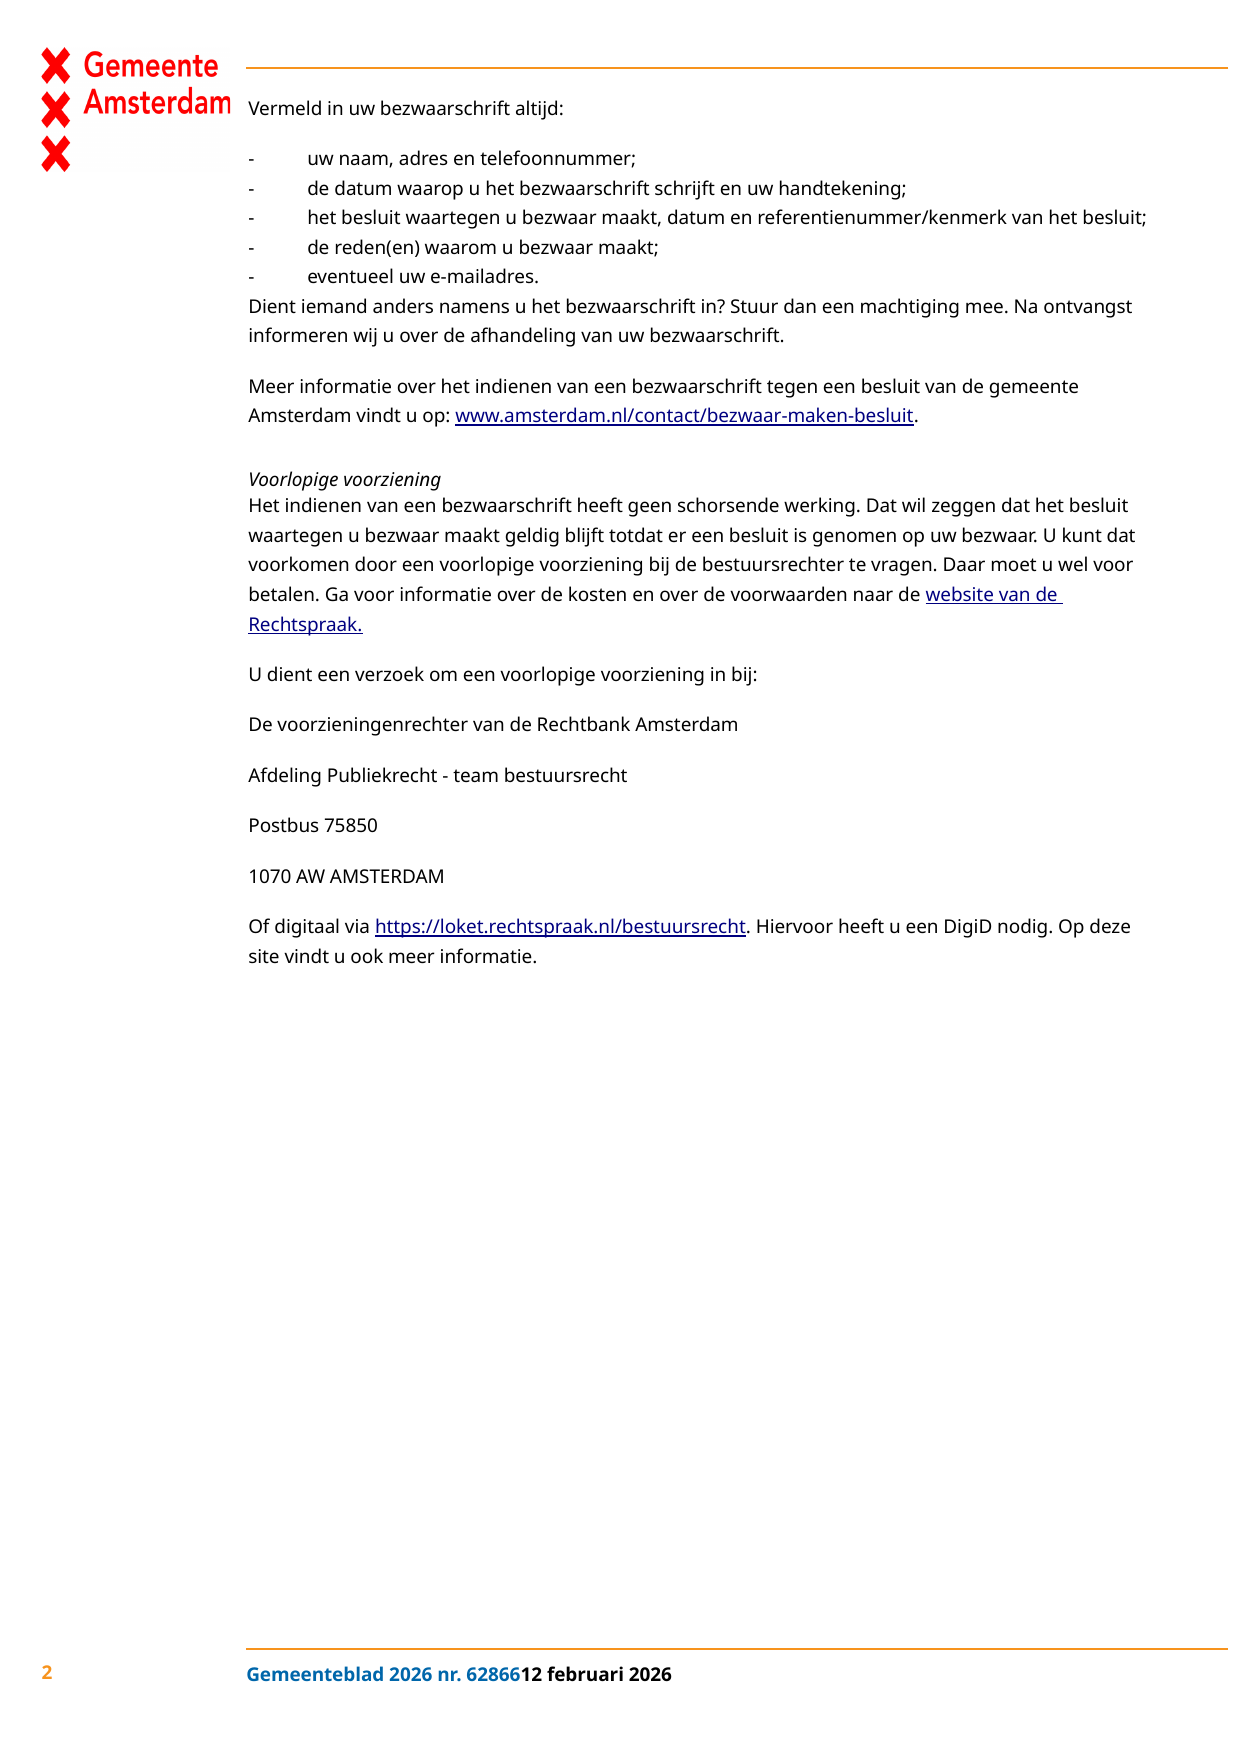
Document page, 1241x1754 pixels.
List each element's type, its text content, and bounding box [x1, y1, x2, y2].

text Postbus 75850 [248, 812, 1152, 838]
list de reden(en) waarom u bezwaar maakt; [248, 234, 1152, 260]
text Of digitaal via https://loket.rechtspraak.nl/bestuursrecht. Hiervoor heeft u een DigiD nodig. Op deze site vindt u ook meer informatie. [248, 913, 1152, 968]
list eventueel uw e-mailadres. [248, 263, 1152, 289]
list het besluit waartegen u bezwaar maakt, datum en referentienummer/kenmerk van het besluit; [248, 204, 1152, 230]
list uw naam, adres en telefoonnummer; [248, 145, 1152, 171]
text Voorlopige voorziening [248, 467, 1152, 492]
picture [41, 47, 231, 172]
text U dient een verzoek om een voorlopige voorziening in bij: [248, 661, 1152, 687]
text De voorzieningenrechter van de Rechtbank Amsterdam [248, 712, 1152, 737]
text 1070 AW AMSTERDAM [248, 863, 1152, 888]
list de datum waarop u het bezwaarschrift schrijft en uw handtekening; [248, 175, 1152, 201]
text Vermeld in uw bezwaarschrift altijd: [248, 95, 1152, 121]
text Meer informatie over het indienen van een bezwaarschrift tegen een besluit van de gemeente Amsterdam vindt u op: www.amsterdam.nl/contact/bezwaar-maken-besluit. [248, 373, 1152, 428]
text Afdeling Publiekrecht - team bestuursrecht [248, 762, 1152, 788]
text Dient iemand anders namens u het bezwaarschrift in? Stuur dan een machtiging mee. Na ontvangst informeren wij u over de afhandeling van uw bezwaarschrift. [248, 293, 1152, 348]
text Het indienen van een bezwaarschrift heeft geen schorsende werking. Dat wil zeggen dat het besluit waartegen u bezwaar maakt geldig blijft totdat er een besluit is genomen op uw bezwaar. U kunt dat voorkomen door een voorlopige voorziening bij de bestuursrechter te vragen. Daar moet u wel voor betalen. Ga voor informatie over de kosten en over de voorwaarden naar de website van de Rechtspraak. [248, 492, 1152, 636]
